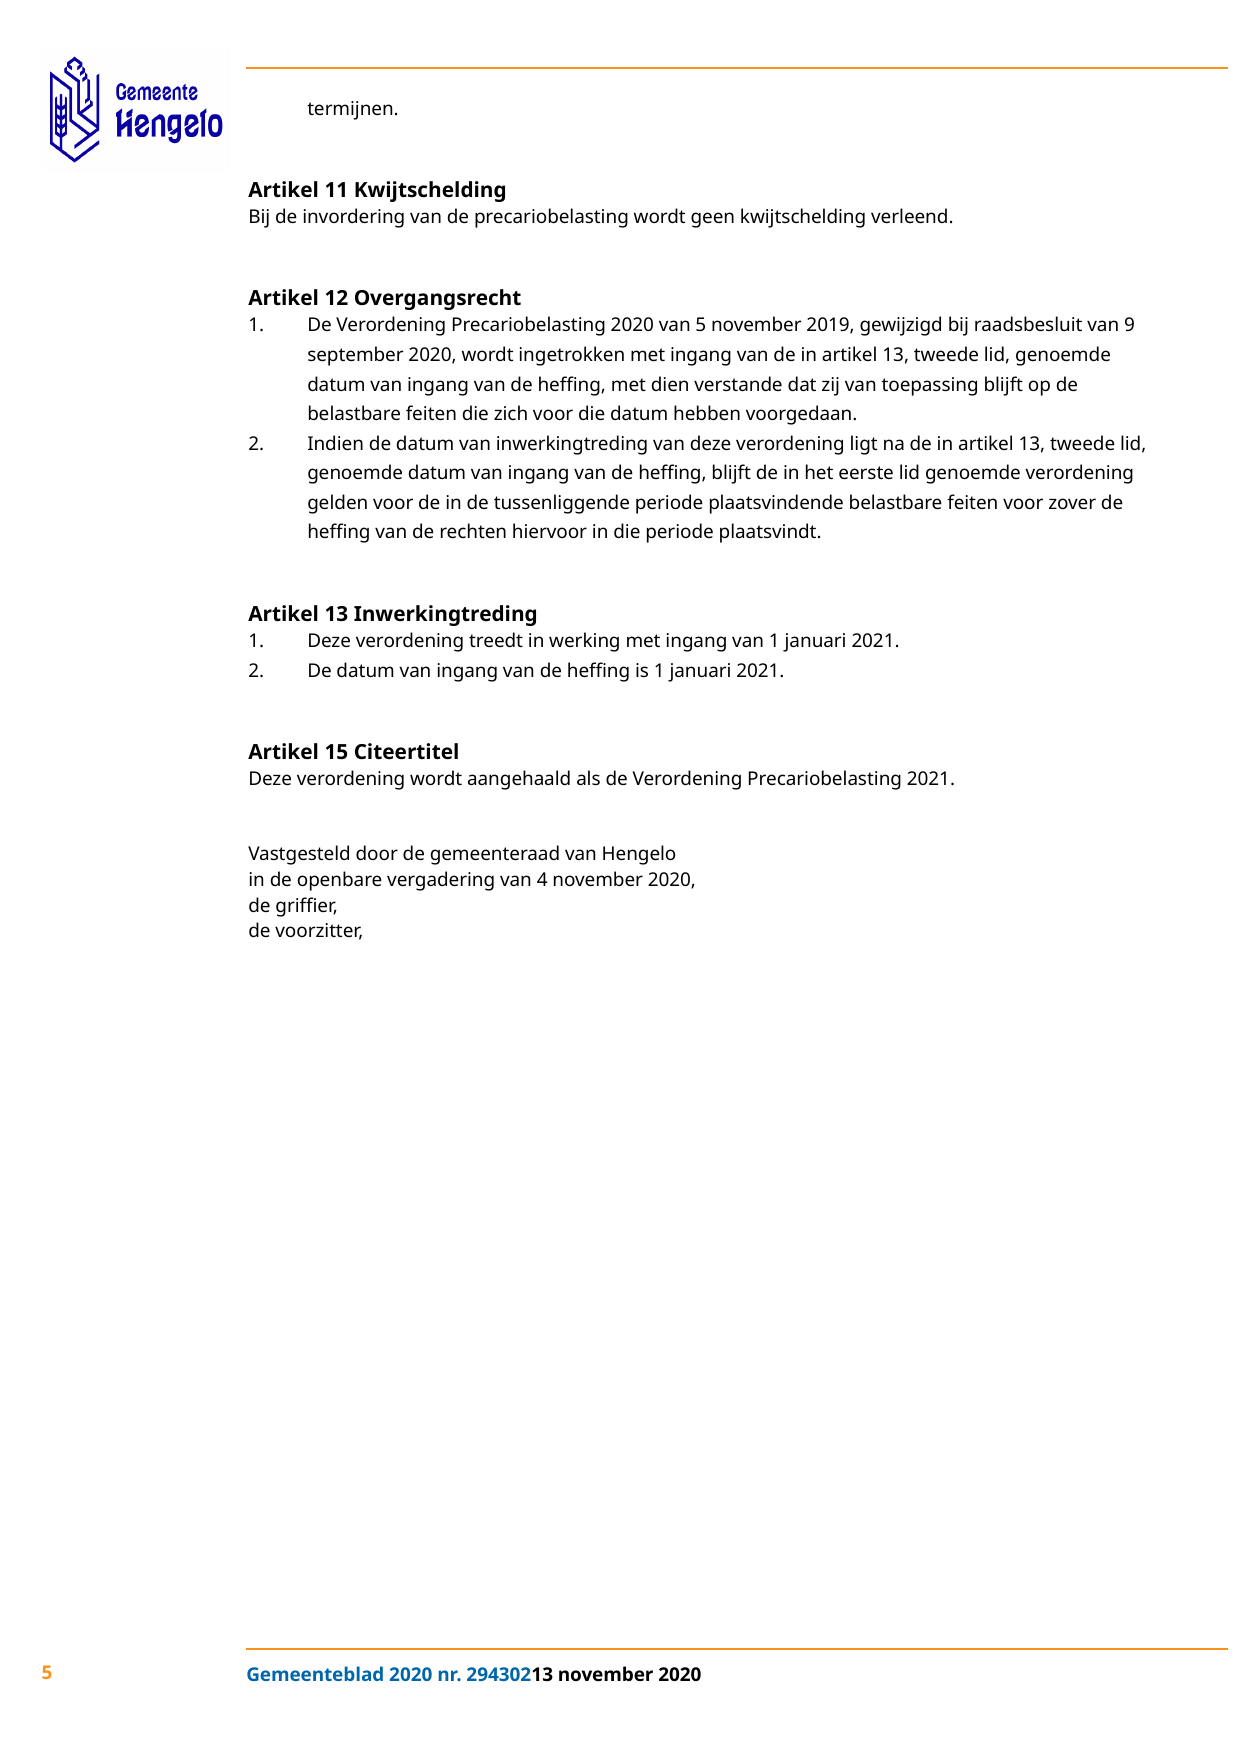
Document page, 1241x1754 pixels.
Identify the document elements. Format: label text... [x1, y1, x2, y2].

list Indien de datum van inwerkingtreding van deze verordening ligt na de in artikel 13, tweede lid, genoemde datum van ingang van de heffing, blijft de in het eerste lid genoemde verordening gelden voor de in de tussenliggende periode plaatsvindende belastbare feiten voor zover de heffing van de rechten hiervoor in die periode plaatsvindt. [248, 430, 1152, 544]
text Deze verordening wordt aangehaald als de Verordening Precariobelasting 2021. [248, 765, 1152, 791]
list De datum van ingang van de heffing is 1 januari 2021. [248, 657, 1152, 682]
list Deze verordening treedt in werking met ingang van 1 januari 2021. [248, 627, 1152, 653]
list De Verordening Precariobelasting 2020 van 5 november 2019, gewijzigd bij raadsbesluit van 9 september 2020, wordt ingetrokken met ingang van de in artikel 13, tweede lid, genoemde datum van ingang van de heffing, met dien verstande dat zij van toepassing blijft op de belastbare feiten die zich voor die datum hebben voorgedaan. [248, 312, 1152, 426]
text de griffier, [248, 892, 1152, 918]
text Bij de invordering van de precariobelasting wordt geen kwijtschelding verleend. [248, 203, 1152, 229]
text de voorzitter, [248, 918, 1152, 943]
text in de openbare vergadering van 4 november 2020, [248, 866, 1152, 892]
list termijnen. [248, 95, 1152, 121]
text Artikel 13 Inwerkingtreding [248, 599, 1152, 627]
text Artikel 11 Kwijtschelding [248, 175, 1152, 203]
text Vastgesteld door de gemeenteraad van Hengelo [248, 840, 1152, 866]
picture [41, 47, 231, 172]
text Artikel 15 Citeertitel [248, 737, 1152, 765]
text Artikel 12 Overgangsrecht [248, 283, 1152, 312]
